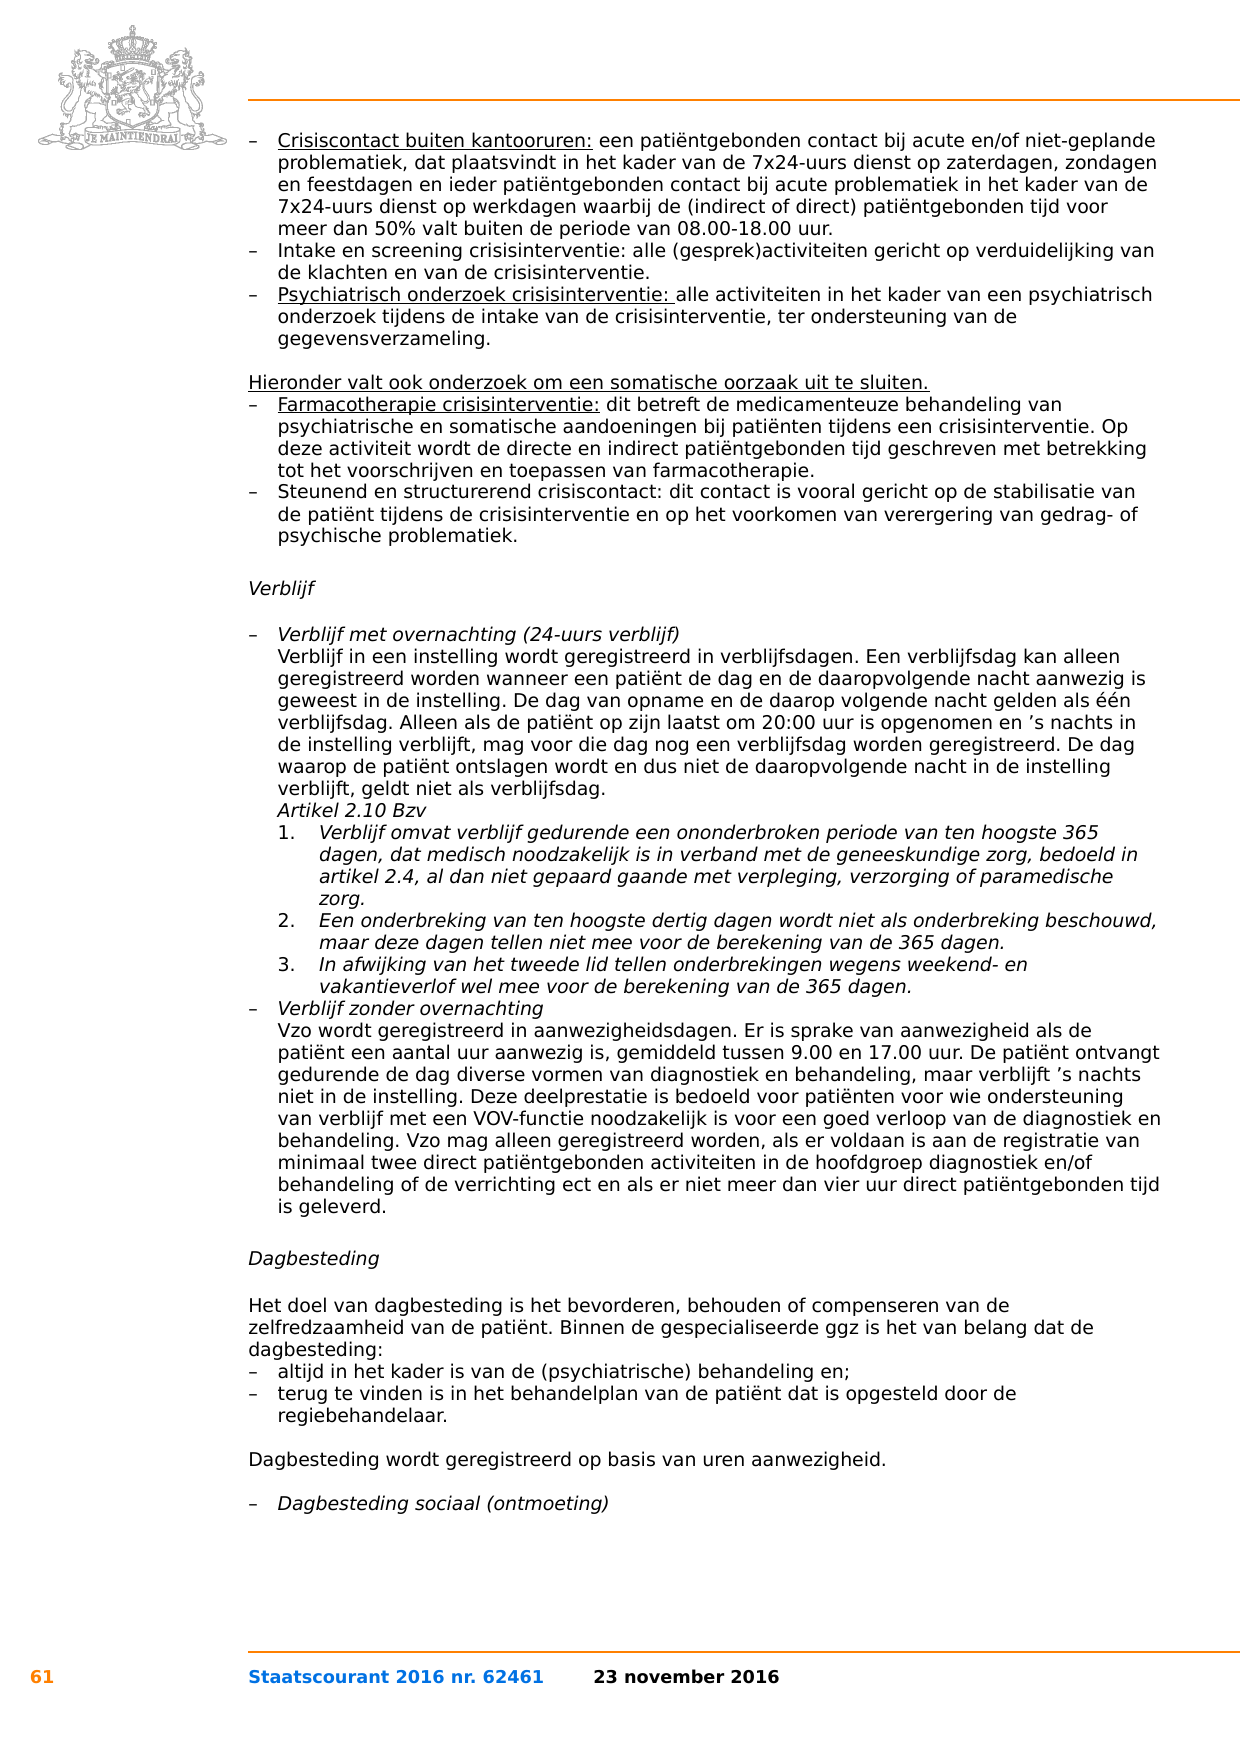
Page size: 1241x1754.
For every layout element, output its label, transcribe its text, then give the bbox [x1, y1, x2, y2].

text Dagbesteding wordt geregistreerd op basis van uren aanwezigheid. [248, 1448, 1163, 1471]
text Verblijf in een instelling wordt geregistreerd in verblijfsdagen. Een verblijfsdag kan alleen geregistreerd worden wanneer een patiënt de dag en de daaropvolgende nacht aanwezig is geweest in de instelling. De dag van opname en de daarop volgende nacht gelden als één verblijfsdag. Alleen als de patiënt op zijn laatst om 20:00 uur is opgenomen en ’s nachts in de instelling verblijft, mag voor die dag nog een verblijfsdag worden geregistreerd. De dag waarop de patiënt ontslagen wordt en dus niet de daaropvolgende nacht in de instelling verblijft, geldt niet als verblijfsdag. [277, 646, 1163, 800]
text – Verblijf zonder overnachting [248, 998, 1163, 1020]
subtitle Verblijf [248, 577, 1163, 599]
text Het doel van dagbesteding is het bevorderen, behouden of compenseren van de zelfredzaamheid van de patiënt. Binnen de gespecialiseerde ggz is het van belang dat de dagbesteding: [248, 1295, 1163, 1361]
text Vzo wordt geregistreerd in aanwezigheidsdagen. Er is sprake van aanwezigheid als de patiënt een aantal uur aanwezig is, gemiddeld tussen 9.00 en 17.00 uur. De patiënt ontvangt gedurende de dag diverse vormen van diagnostiek en behandeling, maar verblijft ’s nachts niet in de instelling. Deze deelprestatie is bedoeld voor patiënten voor wie ondersteuning van verblijf met een VOV-functie noodzakelijk is voor een goed verloop van de diagnostiek en behandeling. Vzo mag alleen geregistreerd worden, als er voldaan is aan de registratie van minimaal twee direct patiëntgebonden activiteiten in de hoofdgroep diagnostiek en/of behandeling of de verrichting ect en als er niet meer dan vier uur direct patiëntgebonden tijd is geleverd. [277, 1020, 1163, 1218]
text – Intake en screening crisisinterventie: alle (gesprek)activiteiten gericht op verduidelijking van de klachten en van de crisisinterventie. [248, 240, 1163, 284]
text – terug te vinden is in het behandelplan van de patiënt dat is opgesteld door de regiebehandelaar. [248, 1383, 1163, 1427]
text – Farmacotherapie crisisinterventie: dit betreft de medicamenteuze behandeling van psychiatrische en somatische aandoeningen bij patiënten tijdens een crisisinterventie. Op deze activiteit wordt de directe en indirect patiëntgebonden tijd geschreven met betrekking tot het voorschrijven en toepassen van farmacotherapie. [248, 393, 1163, 481]
text 1. Verblijf omvat verblijf gedurende een ononderbroken periode van ten hoogste 365 dagen, dat medisch noodzakelijk is in verband met de geneeskundige zorg, bedoeld in artikel 2.4, al dan niet gepaard gaande met verpleging, verzorging of paramedische zorg. [277, 822, 1163, 910]
text – Dagbesteding sociaal (ontmoeting) [248, 1492, 1163, 1514]
text – Psychiatrisch onderzoek crisisinterventie: alle activiteiten in het kader van een psychiatrisch onderzoek tijdens de intake van de crisisinterventie, ter ondersteuning van de gegevensverzameling. [248, 284, 1163, 350]
text – altijd in het kader is van de (psychiatrische) behandeling en; [248, 1361, 1163, 1383]
text 2. Een onderbreking van ten hoogste dertig dagen wordt niet als onderbreking beschouwd, maar deze dagen tellen niet mee voor de berekening van de 365 dagen. [277, 910, 1163, 954]
text – Steunend en structurerend crisiscontact: dit contact is vooral gericht op de stabilisatie van de patiënt tijdens de crisisinterventie en op het voorkomen van verergering van gedrag- of psychische problematiek. [248, 481, 1163, 547]
text 3. In afwijking van het tweede lid tellen onderbrekingen wegens weekend- en vakantieverlof wel mee voor de berekening van de 365 dagen. [277, 954, 1163, 998]
subtitle Dagbesteding [248, 1248, 1163, 1270]
picture [38, 25, 227, 150]
text Hieronder valt ook onderzoek om een somatische oorzaak uit te sluiten. [248, 372, 1163, 393]
text Artikel 2.10 Bzv [277, 800, 1163, 822]
text – Verblijf met overnachting (24-uurs verblijf) [248, 624, 1163, 646]
text – Crisiscontact buiten kantooruren: een patiëntgebonden contact bij acute en/of niet-geplande problematiek, dat plaatsvindt in het kader van de 7x24-uurs dienst op zaterdagen, zondagen en feestdagen en ieder patiëntgebonden contact bij acute problematiek in het kader van de 7x24-uurs dienst op werkdagen waarbij de (indirect of direct) patiëntgebonden tijd voor meer dan 50% valt buiten de periode van 08.00-18.00 uur. [248, 130, 1163, 240]
